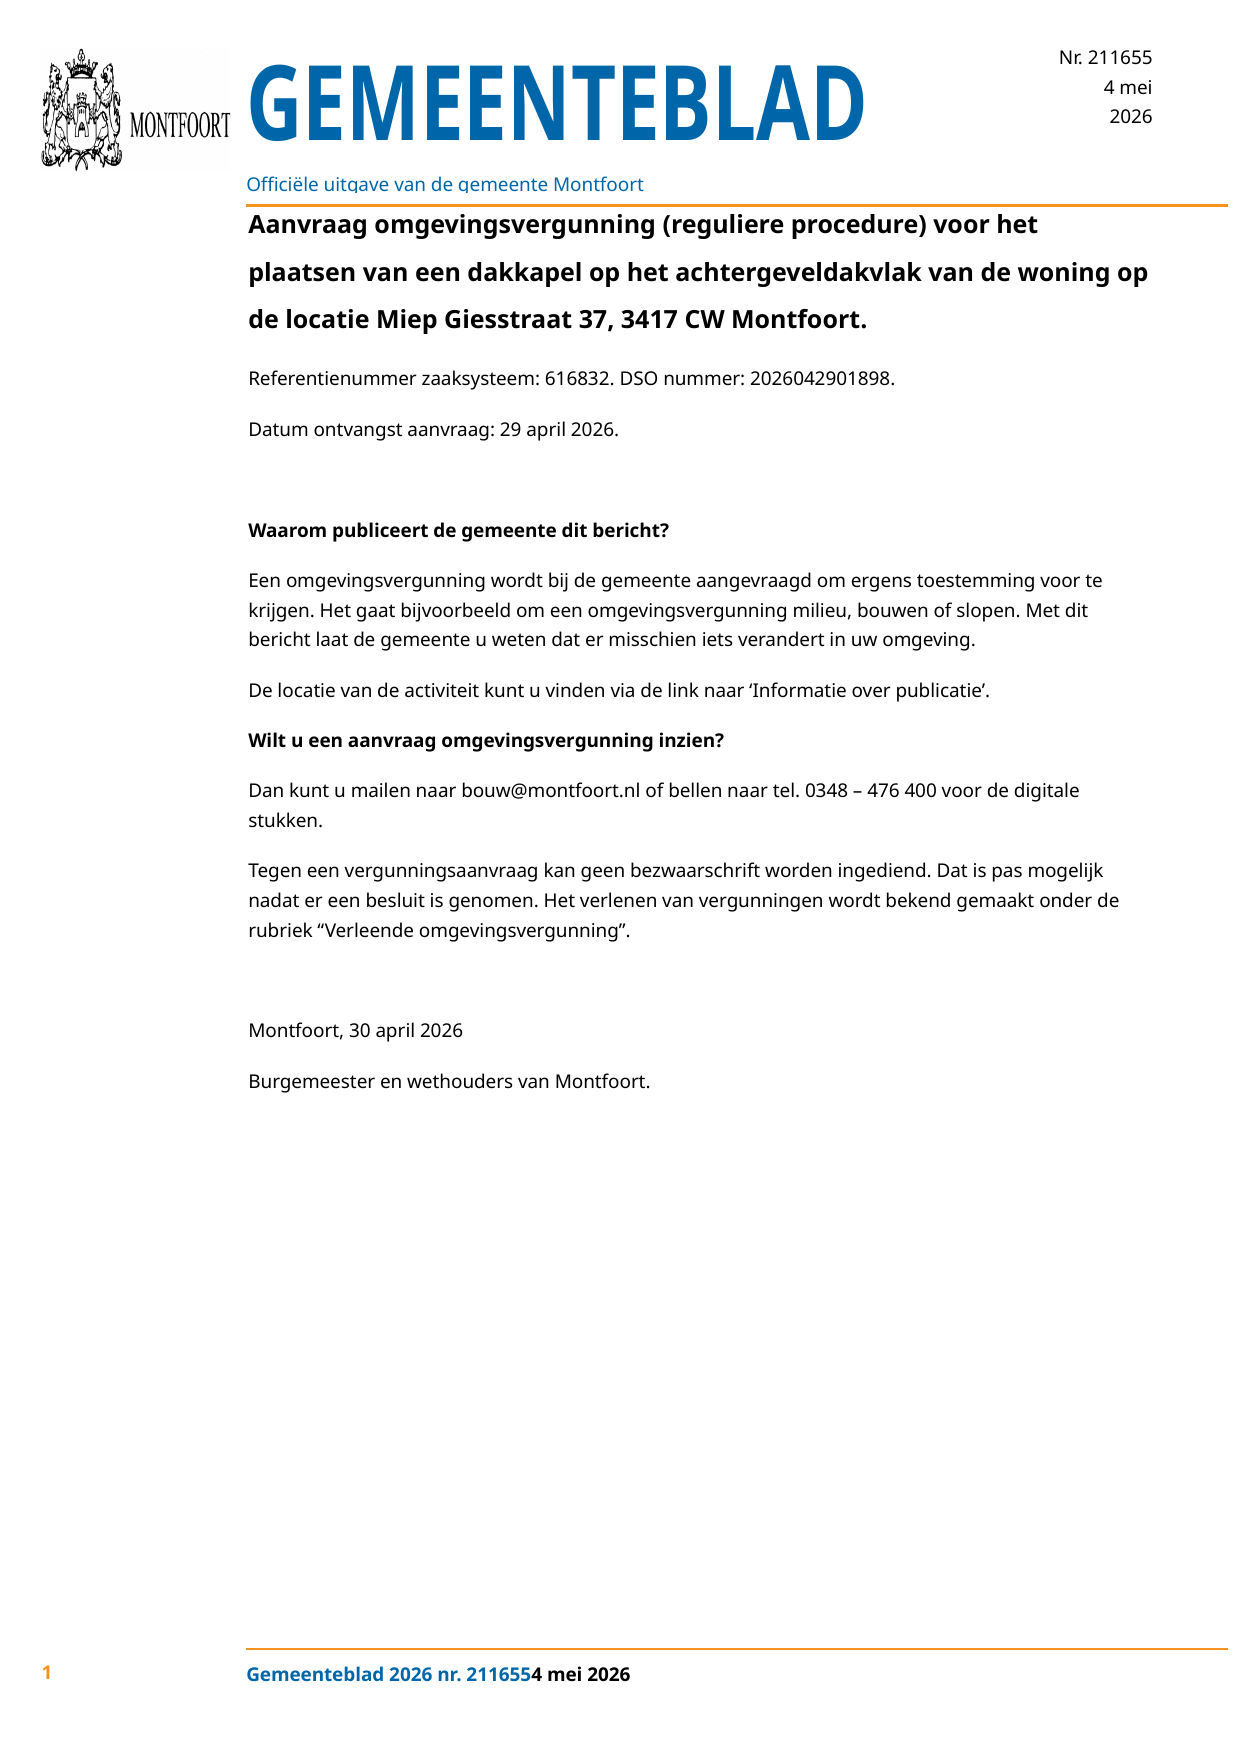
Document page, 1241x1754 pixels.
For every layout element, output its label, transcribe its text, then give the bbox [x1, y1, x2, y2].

text Datum ontvangst aanvraag: 29 april 2026. [248, 416, 1152, 442]
text De locatie van de activiteit kunt u vinden via de link naar ‘Informatie over publicatie’. [248, 677, 1152, 702]
text Wilt u een aanvraag omgevingsvergunning inzien? [248, 727, 1152, 753]
text Waarom publiceert de gemeente dit bericht? [248, 517, 1152, 542]
text Aanvraag omgevingsvergunning (reguliere procedure) voor het plaatsen van een dakkapel op het achtergeveldakvlak van de woning op de locatie Miep Giesstraat 37, 3417 CW Montfoort. [248, 207, 1152, 336]
text Een omgevingsvergunning wordt bij de gemeente aangevraagd om ergens toestemming voor te krijgen. Het gaat bijvoorbeeld om een omgevingsvergunning milieu, bouwen of slopen. Met dit bericht laat de gemeente u weten dat er misschien iets verandert in uw omgeving. [248, 567, 1152, 652]
text Burgemeester en wethouders van Montfoort. [248, 1068, 1152, 1094]
text Dan kunt u mailen naar bouw@montfoort.nl of bellen naar tel. 0348 – 476 400 voor de digitale stukken. [248, 778, 1152, 833]
text Referentienummer zaaksysteem: 616832. DSO nummer: 2026042901898. [248, 366, 1152, 391]
text Tegen een vergunningsaanvraag kan geen bezwaarschrift worden ingediend. Dat is pas mogelijk nadat er een besluit is genomen. Het verlenen van vergunningen wordt bekend gemaakt onder de rubriek “Verleende omgevingsvergunning”. [248, 858, 1152, 942]
picture [41, 47, 231, 172]
text Montfoort, 30 april 2026 [248, 1018, 1152, 1043]
